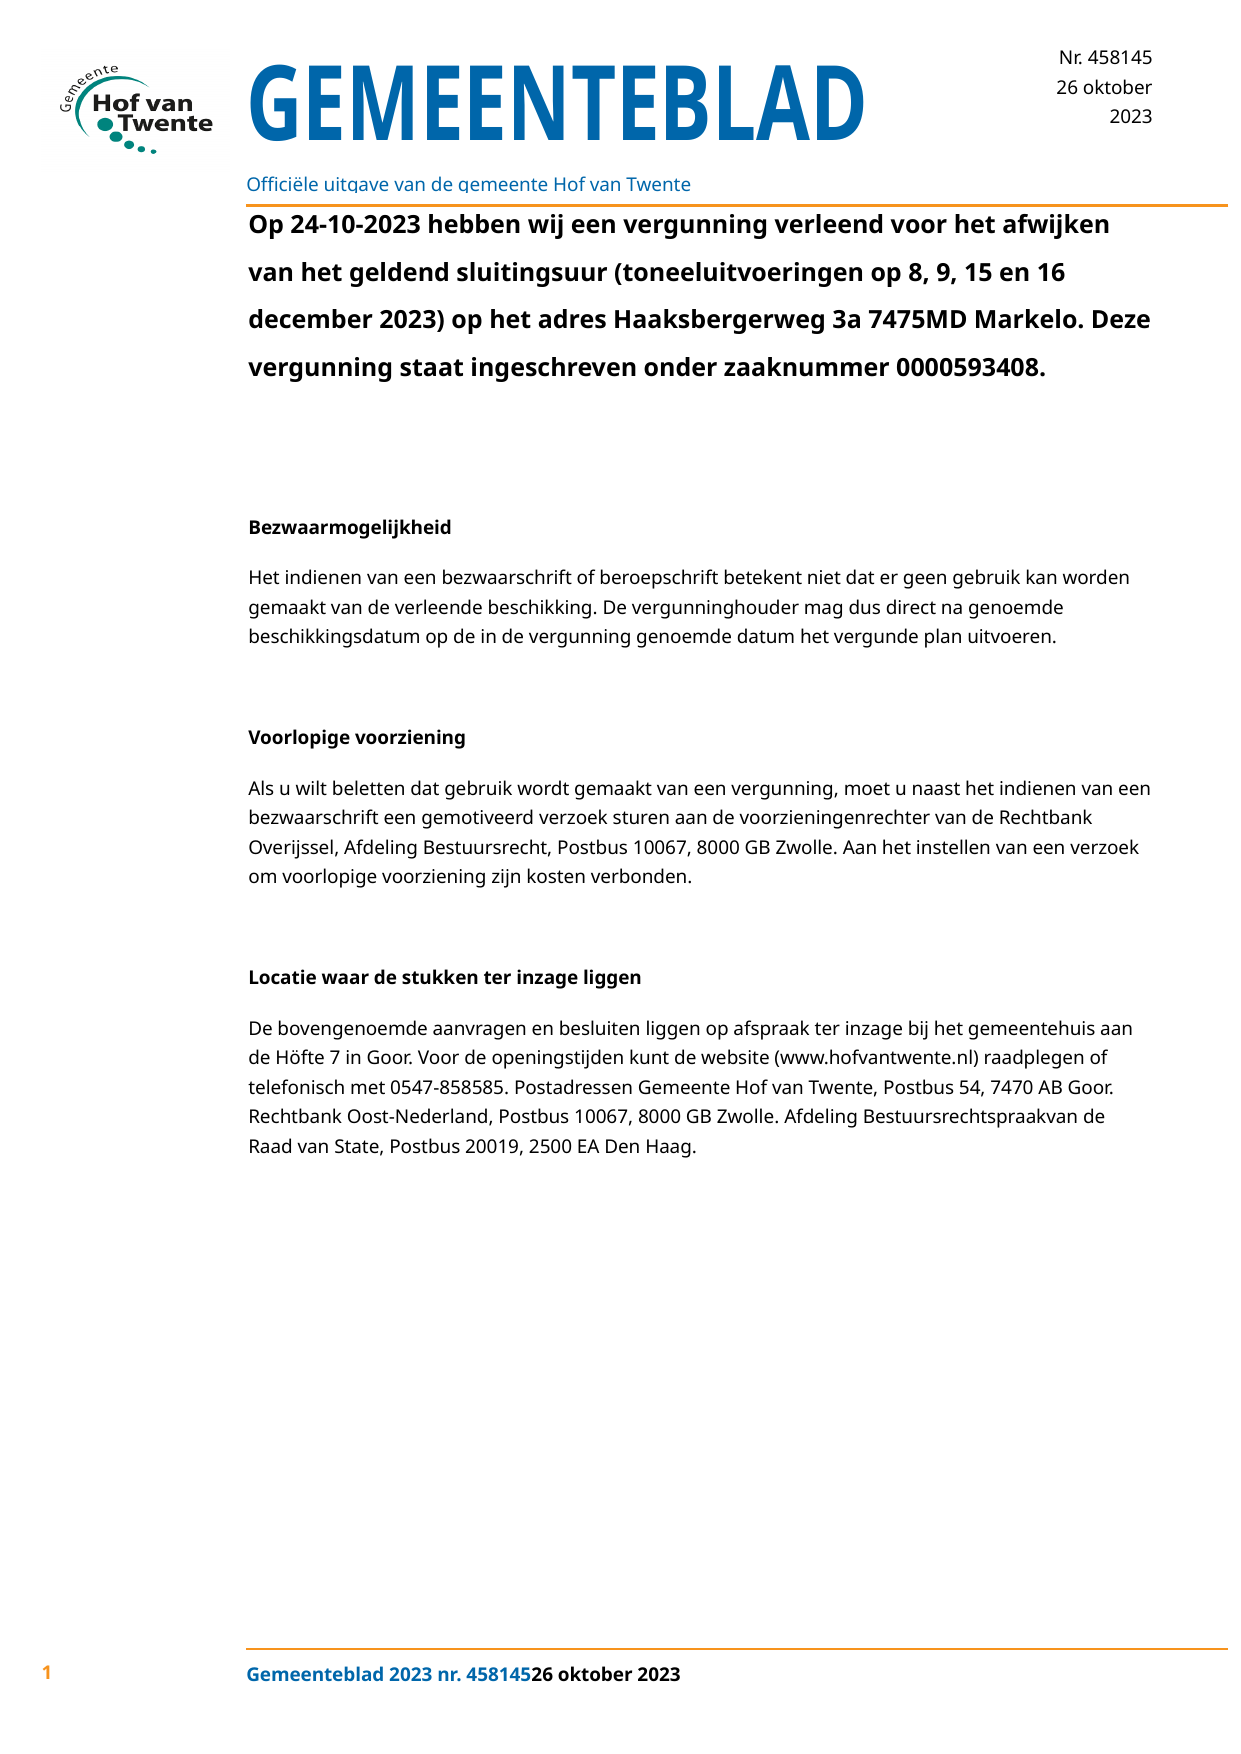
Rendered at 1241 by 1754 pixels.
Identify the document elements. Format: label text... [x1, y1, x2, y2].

picture [41, 47, 231, 172]
text Locatie waar de stukken ter inzage liggen [248, 964, 1152, 990]
text Op 24-10-2023 hebben wij een vergunning verleend voor het afwijken van het geldend sluitingsuur (toneeluitvoeringen op 8, 9, 15 en 16 december 2023) op het adres Haaksbergerweg 3a 7475MD Markelo. Deze vergunning staat ingeschreven onder zaaknummer 0000593408. [248, 207, 1152, 384]
text Als u wilt beletten dat gebruik wordt gemaakt van een vergunning, moet u naast het indienen van een bezwaarschrift een gemotiveerd verzoek sturen aan de voorzieningenrechter van de Rechtbank Overijssel, Afdeling Bestuursrecht, Postbus 10067, 8000 GB Zwolle. Aan het instellen van een verzoek om voorlopige voorziening zijn kosten verbonden. [248, 775, 1152, 889]
text Bezwaarmogelijkheid [248, 514, 1152, 540]
text Voorlopige voorziening [248, 724, 1152, 750]
text De bovengenoemde aanvragen en besluiten liggen op afspraak ter inzage bij het gemeentehuis aan de Höfte 7 in Goor. Voor de openingstijden kunt de website (www.hofvantwente.nl) raadplegen of telefonisch met 0547-858585. Postadressen Gemeente Hof van Twente, Postbus 54, 7470 AB Goor. Rechtbank Oost-Nederland, Postbus 10067, 8000 GB Zwolle. Afdeling Bestuursrechtspraakvan de Raad van State, Postbus 20019, 2500 EA Den Haag. [248, 1015, 1152, 1159]
text Het indienen van een bezwaarschrift of beroepschrift betekent niet dat er geen gebruik kan worden gemaakt van de verleende beschikking. De vergunninghouder mag dus direct na genoemde beschikkingsdatum op de in de vergunning genoemde datum het vergunde plan uitvoeren. [248, 564, 1152, 649]
